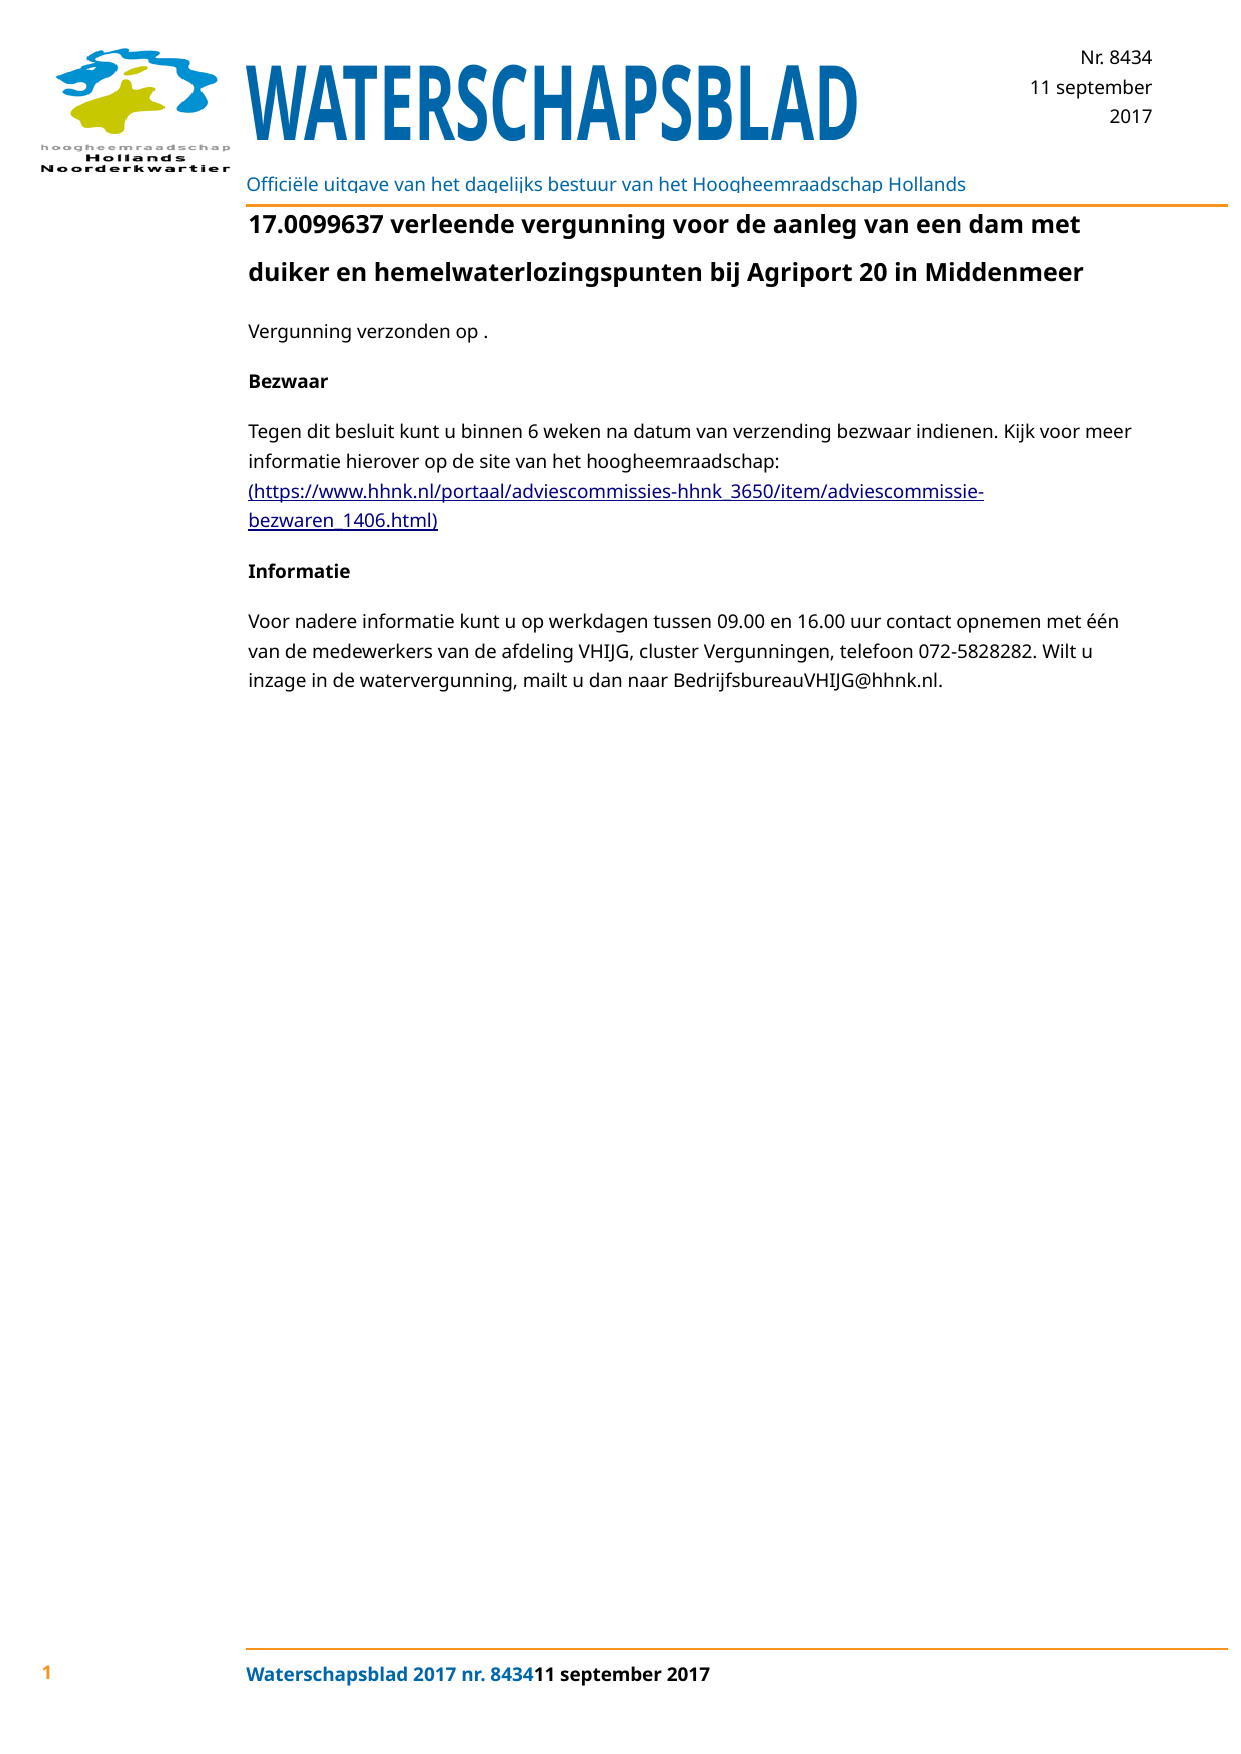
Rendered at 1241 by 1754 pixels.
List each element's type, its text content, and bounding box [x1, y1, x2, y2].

text Voor nadere informatie kunt u op werkdagen tussen 09.00 en 16.00 uur contact opnemen met één van de medewerkers van de afdeling VHIJG, cluster Vergunningen, telefoon 072-5828282. Wilt u inzage in de watervergunning, mailt u dan naar BedrijfsbureauVHIJG@hhnk.nl. [248, 608, 1152, 693]
text Tegen dit besluit kunt u binnen 6 weken na datum van verzending bezwaar indienen. Kijk voor meer informatie hierover op de site van het hoogheemraadschap: (https://www.hhnk.nl/portaal/adviescommissies-hhnk_3650/item/adviescommissie-bezwaren_1406.html) [248, 419, 1152, 533]
text 17.0099637 verleende vergunning voor de aanleg van een dam met duiker en hemelwaterlozingspunten bij Agriport 20 in Middenmeer [248, 207, 1152, 288]
text Vergunning verzonden op . [248, 318, 1152, 344]
text Informatie [248, 558, 1152, 584]
text Bezwaar [248, 368, 1152, 394]
picture [41, 47, 231, 172]
